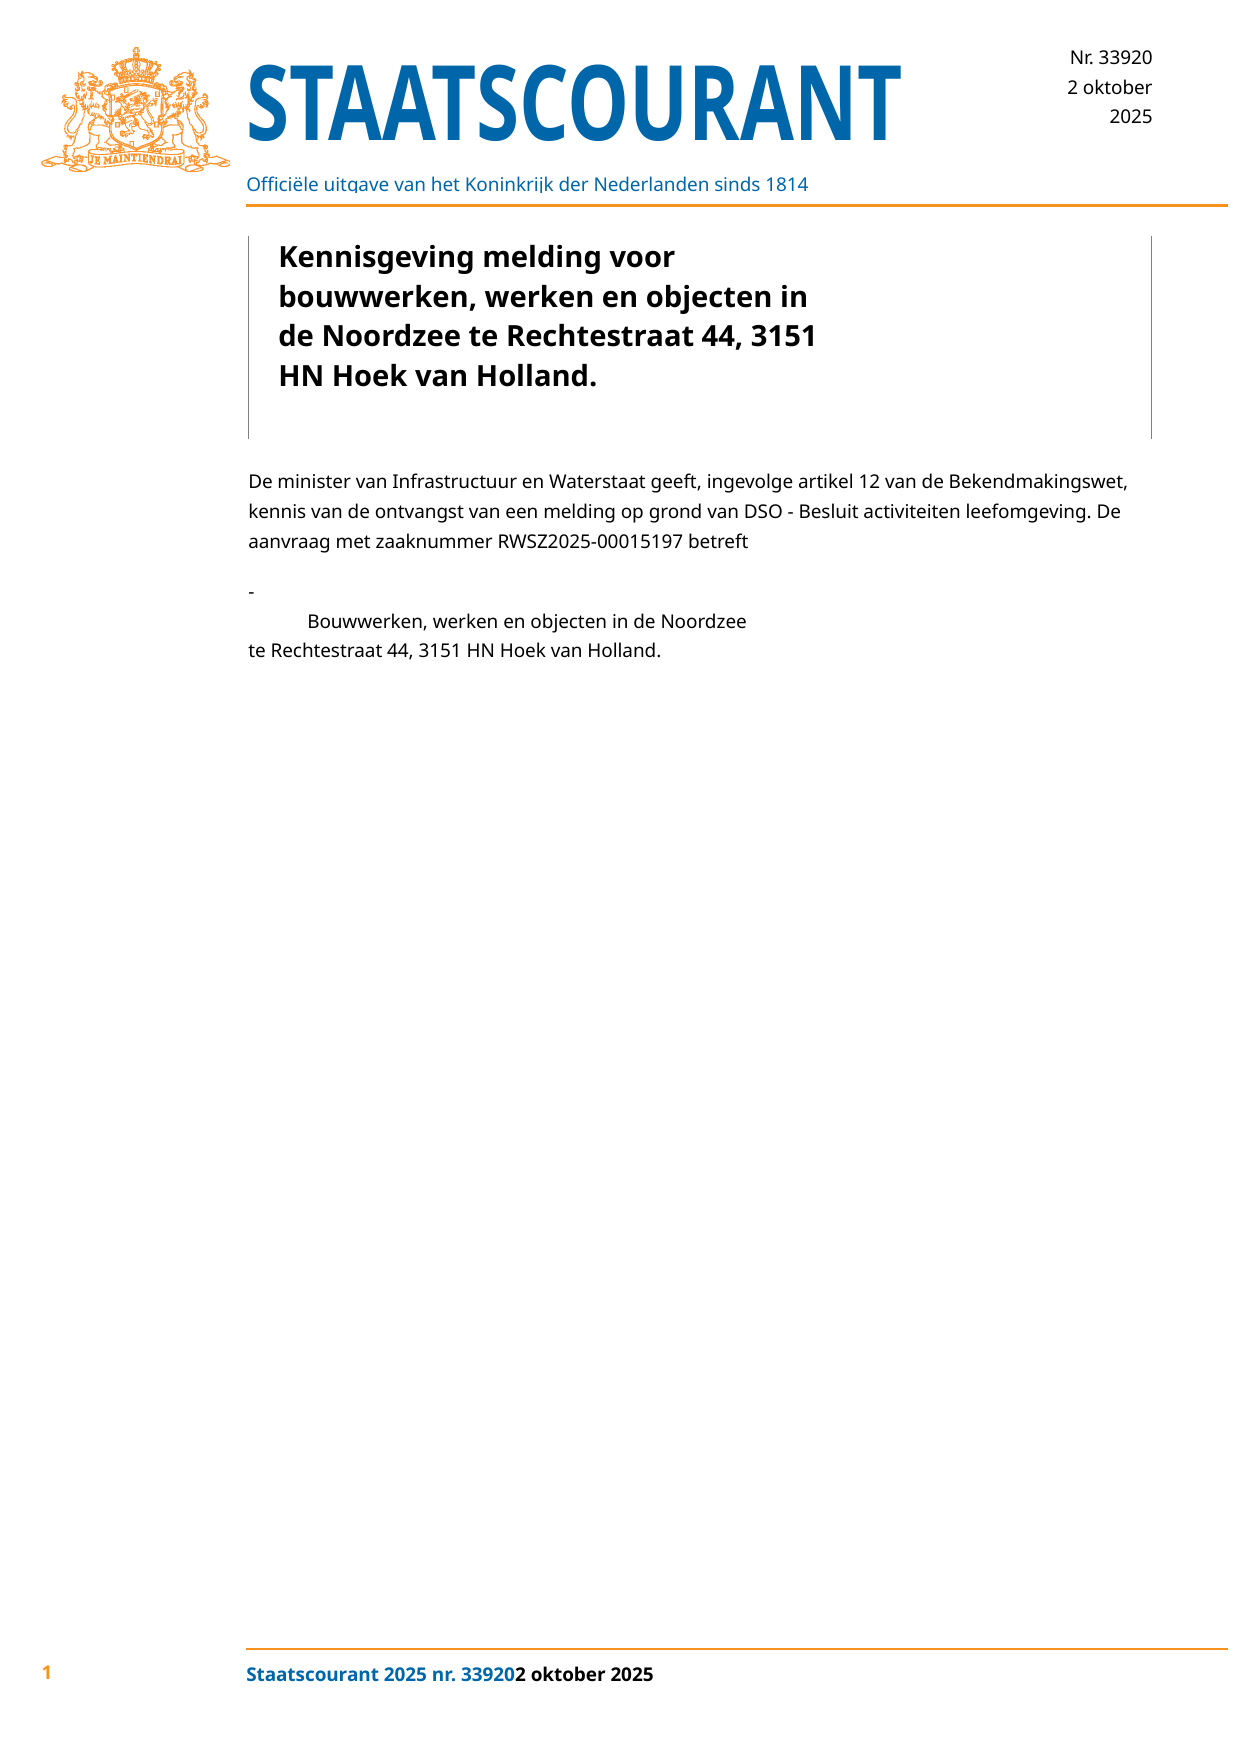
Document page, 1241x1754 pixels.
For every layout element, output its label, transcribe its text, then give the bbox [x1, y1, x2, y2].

list Bouwwerken, werken en objecten in de Noordzee [248, 608, 1152, 633]
table_header [850, 236, 912, 413]
picture [41, 47, 231, 172]
picture [912, 236, 1090, 414]
text De minister van Infrastructuur en Waterstaat geeft, ingevolge artikel 12 van de Bekendmakingswet, kennis van de ontvangst van een melding op grond van DSO - Besluit activiteiten leefomgeving. De aanvraag met zaaknummer RWSZ2025-00015197 betreft [248, 469, 1152, 553]
text te Rechtestraat 44, 3151 HN Hoek van Holland. [248, 637, 1152, 663]
table_header Kennisgeving melding voor bouwwerken, werken en objecten in de Noordzee te Rechtestraat 44, 3151 HN Hoek van Holland. [249, 236, 850, 439]
table_header [1090, 236, 1151, 413]
table_header [850, 414, 1151, 439]
